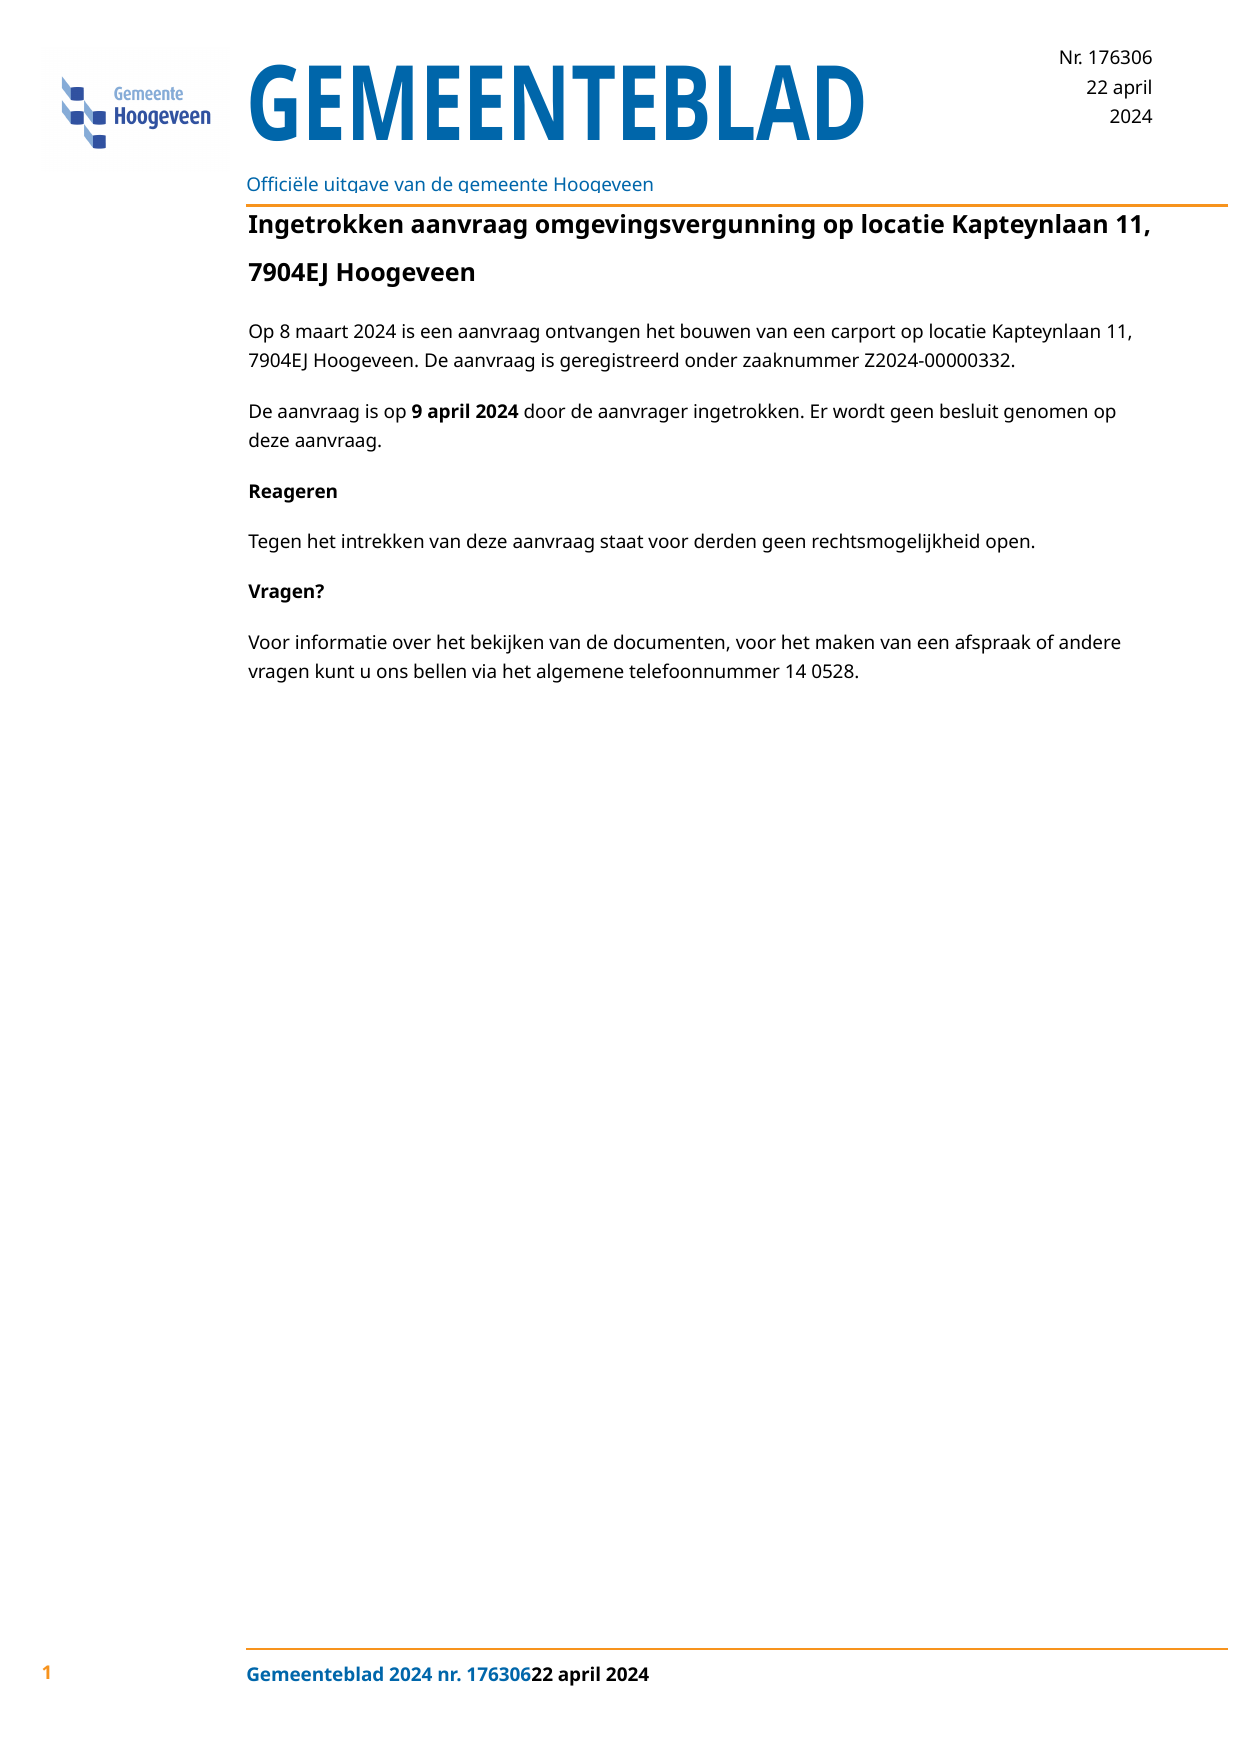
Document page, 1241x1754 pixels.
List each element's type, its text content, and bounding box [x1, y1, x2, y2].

text Ingetrokken aanvraag omgevingsvergunning op locatie Kapteynlaan 11, 7904EJ Hoogeveen [248, 207, 1152, 288]
text Vragen? [248, 579, 1152, 604]
text Reageren [248, 478, 1152, 504]
text Tegen het intrekken van deze aanvraag staat voor derden geen rechtsmogelijkheid open. [248, 528, 1152, 554]
text Voor informatie over het bekijken van de documenten, voor het maken van een afspraak of andere vragen kunt u ons bellen via het algemene telefoonnummer 14 0528. [248, 629, 1152, 684]
text De aanvraag is op 9 april 2024 door de aanvrager ingetrokken. Er wordt geen besluit genomen op deze aanvraag. [248, 398, 1152, 453]
picture [41, 47, 231, 172]
text Op 8 maart 2024 is een aanvraag ontvangen het bouwen van een carport op locatie Kapteynlaan 11, 7904EJ Hoogeveen. De aanvraag is geregistreerd onder zaaknummer Z2024-00000332. [248, 318, 1152, 373]
